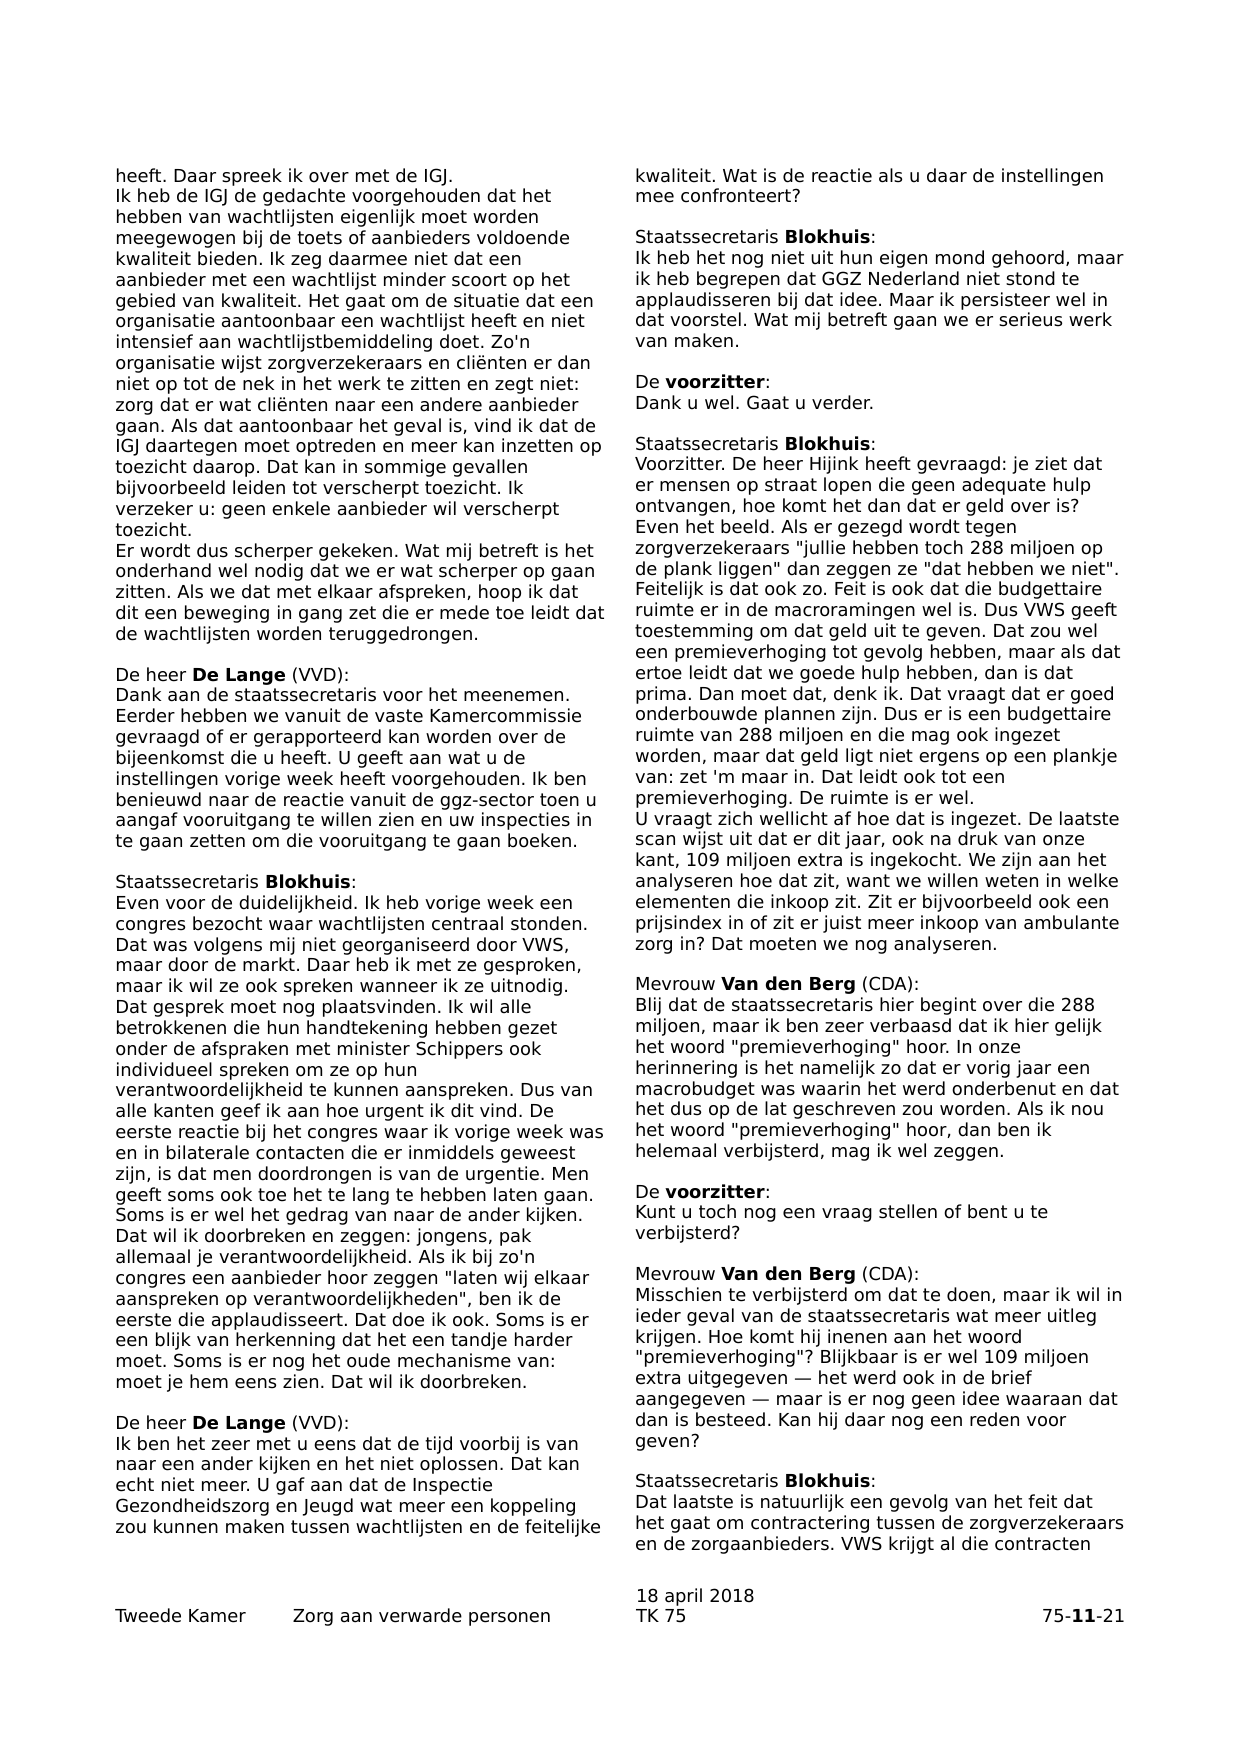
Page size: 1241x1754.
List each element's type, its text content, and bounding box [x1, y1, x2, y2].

text Dat laatste is natuurlijk een gevolg van het feit dat het gaat om contractering tussen de zorgverzekeraars en de zorgaanbieders. VWS krijgt al die contracten [635, 1492, 1125, 1554]
text Staatssecretaris Blokhuis: [635, 227, 1125, 248]
text Even voor de duidelijkheid. Ik heb vorige week een congres bezocht waar wachtlijsten centraal stonden. Dat was volgens mij niet georganiseerd door VWS, maar door de markt. Daar heb ik met ze gesproken, maar ik wil ze ook spreken wanneer ik ze uitnodig. Dat gesprek moet nog plaatsvinden. Ik wil alle betrokkenen die hun handtekening hebben gezet onder de afspraken met minister Schippers ook individueel spreken om ze op hun verantwoordelijkheid te kunnen aanspreken. Dus van alle kanten geef ik aan hoe urgent ik dit vind. De eerste reactie bij het congres waar ik vorige week was en in bilaterale contacten die er inmiddels geweest zijn, is dat men doordrongen is van de urgentie. Men geeft soms ook toe het te lang te hebben laten gaan. Soms is er wel het gedrag van naar de ander kijken. Dat wil ik doorbreken en zeggen: jongens, pak allemaal je verantwoordelijkheid. Als ik bij zo'n congres een aanbieder hoor zeggen "laten wij elkaar aanspreken op verantwoordelijkheden", ben ik de eerste die applaudisseert. Dat doe ik ook. Soms is er een blijk van herkenning dat het een tandje harder moet. Soms is er nog het oude mechanisme van: moet je hem eens zien. Dat wil ik doorbreken. [115, 893, 605, 1393]
text Kunt u toch nog een vraag stellen of bent u te verbijsterd? [635, 1202, 1125, 1244]
text Mevrouw Van den Berg (CDA): [635, 1264, 1125, 1285]
text De heer De Lange (VVD): [115, 664, 605, 685]
text Ik heb het nog niet uit hun eigen mond gehoord, maar ik heb begrepen dat GGZ Nederland niet stond te applaudisseren bij dat idee. Maar ik persisteer wel in dat voorstel. Wat mij betreft gaan we er serieus werk van maken. [635, 248, 1125, 352]
text Voorzitter. De heer Hijink heeft gevraagd: je ziet dat er mensen op straat lopen die geen adequate hulp ontvangen, hoe komt het dan dat er geld over is? Even het beeld. Als er gezegd wordt tegen zorgverzekeraars "jullie hebben toch 288 miljoen op de plank liggen" dan zeggen ze "dat hebben we niet". Feitelijk is dat ook zo. Feit is ook dat die budgettaire ruimte er in de macroramingen wel is. Dus VWS geeft toestemming om dat geld uit te geven. Dat zou wel een premieverhoging tot gevolg hebben, maar als dat ertoe leidt dat we goede hulp hebben, dan is dat prima. Dan moet dat, denk ik. Dat vraagt dat er goed onderbouwde plannen zijn. Dus er is een budgettaire ruimte van 288 miljoen en die mag ook ingezet worden, maar dat geld ligt niet ergens op een plankje van: zet 'm maar in. Dat leidt ook tot een premieverhoging. De ruimte is er wel. [635, 454, 1125, 808]
text Staatssecretaris Blokhuis: [115, 872, 605, 893]
text Dank u wel. Gaat u verder. [635, 393, 1125, 413]
text Misschien te verbijsterd om dat te doen, maar ik wil in ieder geval van de staatssecretaris wat meer uitleg krijgen. Hoe komt hij inenen aan het woord "premieverhoging"? Blijkbaar is er wel 109 miljoen extra uitgegeven — het werd ook in de brief aangegeven — maar is er nog geen idee waaraan dat dan is besteed. Kan hij daar nog een reden voor geven? [635, 1285, 1125, 1451]
text Dank aan de staatssecretaris voor het meenemen. Eerder hebben we vanuit de vaste Kamercommissie gevraagd of er gerapporteerd kan worden over de bijeenkomst die u heeft. U geeft aan wat u de instellingen vorige week heeft voorgehouden. Ik ben benieuwd naar de reactie vanuit de ggz-sector toen u aangaf vooruitgang te willen zien en uw inspecties in te gaan zetten om die vooruitgang te gaan boeken. [115, 685, 605, 852]
text kwaliteit. Wat is de reactie als u daar de instellingen mee confronteert? [635, 165, 1125, 207]
text Ik ben het zeer met u eens dat de tijd voorbij is van naar een ander kijken en het niet oplossen. Dat kan echt niet meer. U gaf aan dat de Inspectie Gezondheidszorg en Jeugd wat meer een koppeling zou kunnen maken tussen wachtlijsten en de feitelijke [115, 1433, 605, 1537]
text Staatssecretaris Blokhuis: [635, 1471, 1125, 1492]
text De heer De Lange (VVD): [115, 1413, 605, 1433]
text U vraagt zich wellicht af hoe dat is ingezet. De laatste scan wijst uit dat er dit jaar, ook na druk van onze kant, 109 miljoen extra is ingekocht. We zijn aan het analyseren hoe dat zit, want we willen weten in welke elementen die inkoop zit. Zit er bijvoorbeeld ook een prijsindex in of zit er juist meer inkoop van ambulante zorg in? Dat moeten we nog analyseren. [635, 808, 1125, 954]
text Blij dat de staatssecretaris hier begint over die 288 miljoen, maar ik ben zeer verbaasd dat ik hier gelijk het woord "premieverhoging" hoor. In onze herinnering is het namelijk zo dat er vorig jaar een macrobudget was waarin het werd onderbenut en dat het dus op de lat geschreven zou worden. Als ik nou het woord "premieverhoging" hoor, dan ben ik helemaal verbijsterd, mag ik wel zeggen. [635, 995, 1125, 1162]
text De voorzitter: [635, 1182, 1125, 1202]
text Staatssecretaris Blokhuis: [635, 433, 1125, 454]
text De voorzitter: [635, 372, 1125, 393]
text heeft. Daar spreek ik over met de IGJ. [115, 165, 605, 186]
text Ik heb de IGJ de gedachte voorgehouden dat het hebben van wachtlijsten eigenlijk moet worden meegewogen bij de toets of aanbieders voldoende kwaliteit bieden. Ik zeg daarmee niet dat een aanbieder met een wachtlijst minder scoort op het gebied van kwaliteit. Het gaat om de situatie dat een organisatie aantoonbaar een wachtlijst heeft en niet intensief aan wachtlijstbemiddeling doet. Zo'n organisatie wijst zorgverzekeraars en cliënten er dan niet op tot de nek in het werk te zitten en zegt niet: zorg dat er wat cliënten naar een andere aanbieder gaan. Als dat aantoonbaar het geval is, vind ik dat de IGJ daartegen moet optreden en meer kan inzetten op toezicht daarop. Dat kan in sommige gevallen bijvoorbeeld leiden tot verscherpt toezicht. Ik verzeker u: geen enkele aanbieder wil verscherpt toezicht. [115, 186, 605, 540]
text Er wordt dus scherper gekeken. Wat mij betreft is het onderhand wel nodig dat we er wat scherper op gaan zitten. Als we dat met elkaar afspreken, hoop ik dat dit een beweging in gang zet die er mede toe leidt dat de wachtlijsten worden teruggedrongen. [115, 540, 605, 644]
text Mevrouw Van den Berg (CDA): [635, 974, 1125, 995]
